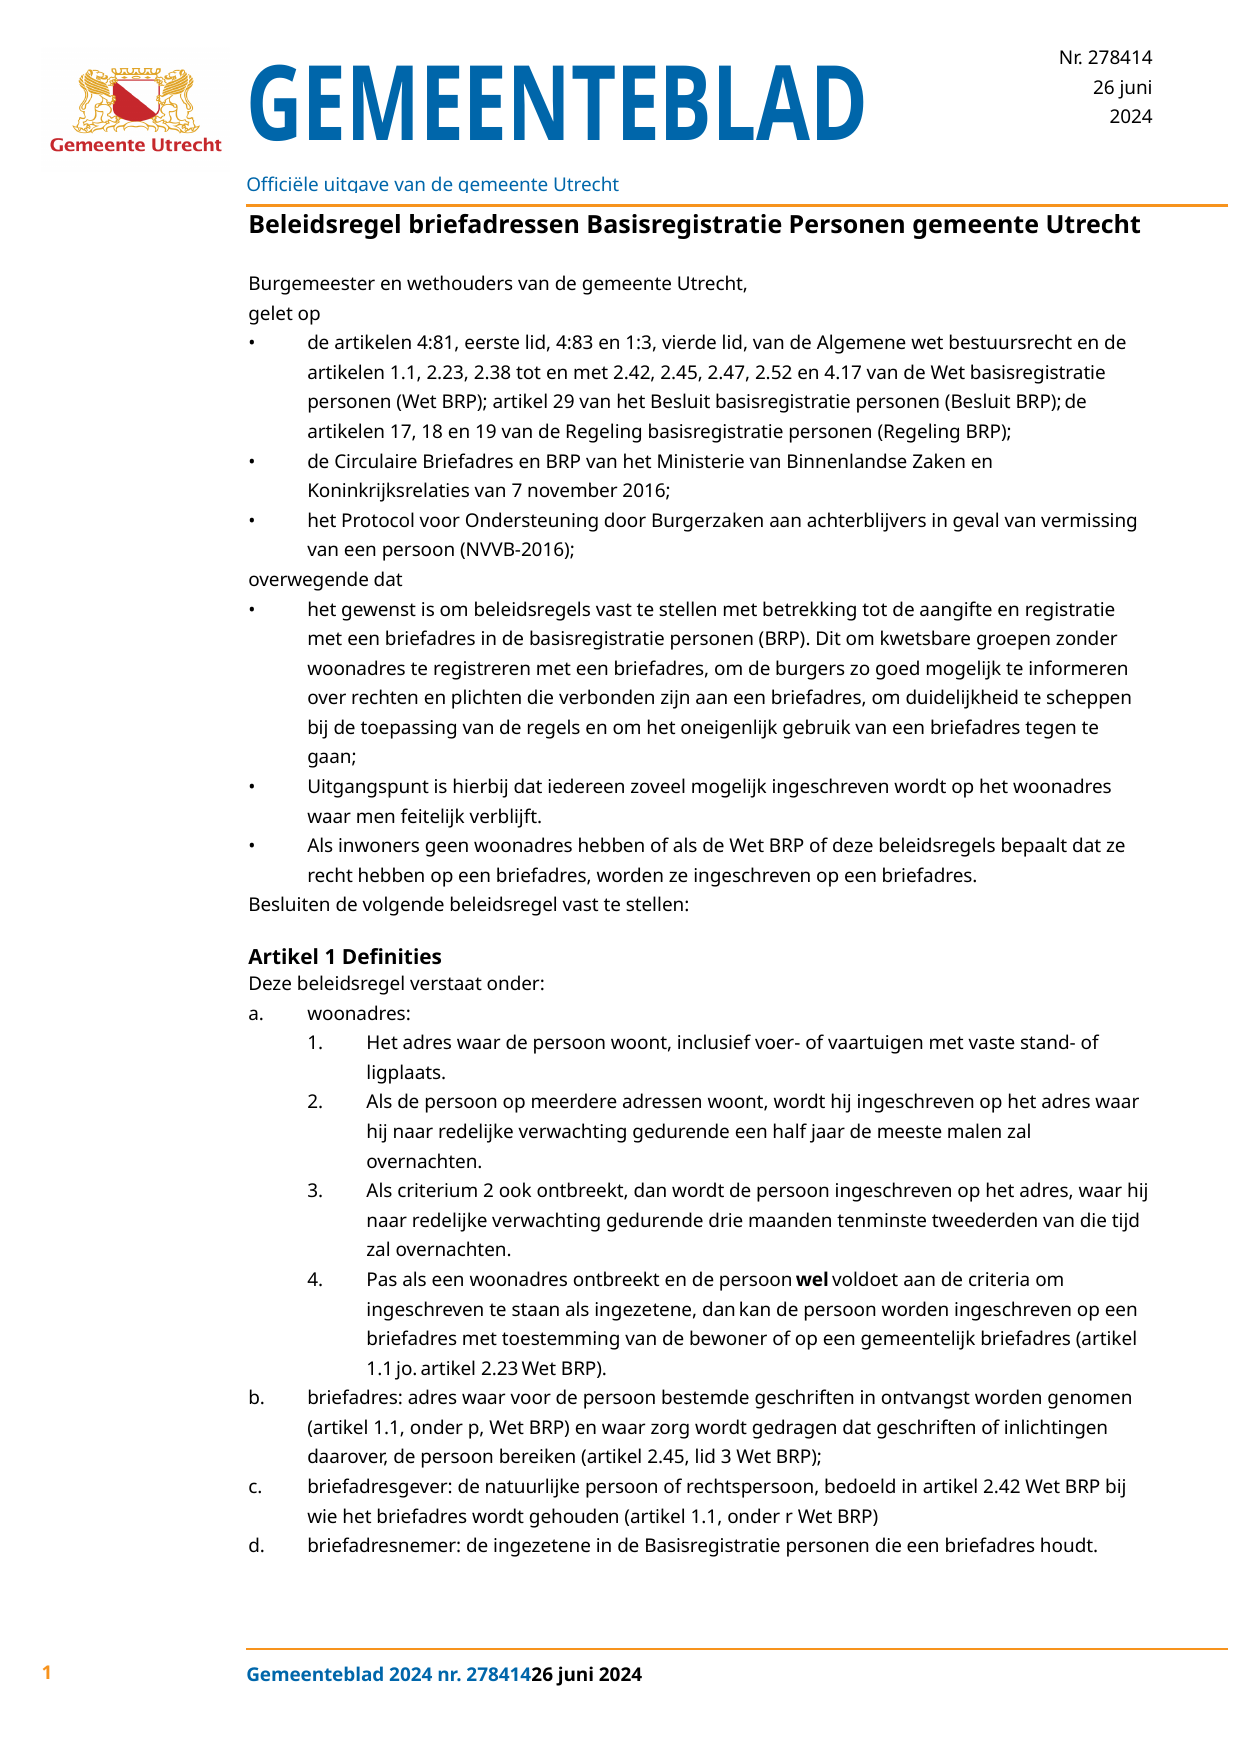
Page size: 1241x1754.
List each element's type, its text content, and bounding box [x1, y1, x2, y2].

list Het adres waar de persoon woont, inclusief voer- of vaartuigen met vaste stand- of ligplaats. [307, 1029, 1152, 1085]
list Pas als een woonadres ontbreekt en de persoon wel voldoet aan de criteria om ingeschreven te staan als ingezetene, dan kan de persoon worden ingeschreven op een briefadres met toestemming van de bewoner of op een gemeentelijk briefadres (artikel 1.1 jo. artikel 2.23 Wet BRP). [307, 1266, 1152, 1381]
list Als inwoners geen woonadres hebben of als de Wet BRP of deze beleidsregels bepaalt dat ze recht hebben op een briefadres, worden ze ingeschreven op een briefadres. [248, 832, 1152, 888]
list het gewenst is om beleidsregels vast te stellen met betrekking tot de aangifte en registratie met een briefadres in de basisregistratie personen (BRP). Dit om kwetsbare groepen zonder woonadres te registreren met een briefadres, om de burgers zo goed mogelijk te informeren over rechten en plichten die verbonden zijn aan een briefadres, om duidelijkheid te scheppen bij de toepassing van de regels en om het oneigenlijk gebruik van een briefadres tegen te gaan; [248, 596, 1152, 769]
list de Circulaire Briefadres en BRP van het Ministerie van Binnenlandse Zaken en Koninkrijksrelaties van 7 november 2016; [248, 448, 1152, 503]
list Uitgangspunt is hierbij dat iedereen zoveel mogelijk ingeschreven wordt op het woonadres waar men feitelijk verblijft. [248, 773, 1152, 828]
text overwegende dat [248, 566, 1152, 592]
list briefadresnemer: de ingezetene in de Basisregistratie personen die een briefadres houdt. [248, 1532, 1152, 1558]
list Als de persoon op meerdere adressen woont, wordt hij ingeschreven op het adres waar hij naar redelijke verwachting gedurende een half jaar de meeste malen zal overnachten. [307, 1089, 1152, 1174]
text Artikel 1 Definities [248, 942, 1152, 970]
text Beleidsregel briefadressen Basisregistratie Personen gemeente Utrecht [248, 207, 1152, 241]
text Deze beleidsregel verstaat onder: [248, 970, 1152, 996]
list woonadres: [248, 1000, 1152, 1026]
list briefadresgever: de natuurlijke persoon of rechtspersoon, bedoeld in artikel 2.42 Wet BRP bij wie het briefadres wordt gehouden (artikel 1.1, onder r Wet BRP) [248, 1473, 1152, 1529]
list briefadres: adres waar voor de persoon bestemde geschriften in ontvangst worden genomen (artikel 1.1, onder p, Wet BRP) en waar zorg wordt gedragen dat geschriften of inlichtingen daarover, de persoon bereiken (artikel 2.45, lid 3 Wet BRP); [248, 1384, 1152, 1469]
text gelet op [248, 300, 1152, 326]
picture [41, 47, 231, 172]
text Besluiten de volgende beleidsregel vast te stellen: [248, 892, 1152, 917]
list de artikelen 4:81, eerste lid, 4:83 en 1:3, vierde lid, van de Algemene wet bestuursrecht en de artikelen 1.1, 2.23, 2.38 tot en met 2.42, 2.45, 2.47, 2.52 en 4.17 van de Wet basisregistratie personen (Wet BRP); artikel 29 van het Besluit basisregistratie personen (Besluit BRP); de artikelen 17, 18 en 19 van de Regeling basisregistratie personen (Regeling BRP); [248, 329, 1152, 444]
list Als criterium 2 ook ontbreekt, dan wordt de persoon ingeschreven op het adres, waar hij naar redelijke verwachting gedurende drie maanden tenminste tweederden van die tijd zal overnachten. [307, 1177, 1152, 1262]
list het Protocol voor Ondersteuning door Burgerzaken aan achterblijvers in geval van vermissing van een persoon (NVVB-2016); [248, 507, 1152, 562]
text Burgemeester en wethouders van de gemeente Utrecht, [248, 270, 1152, 296]
